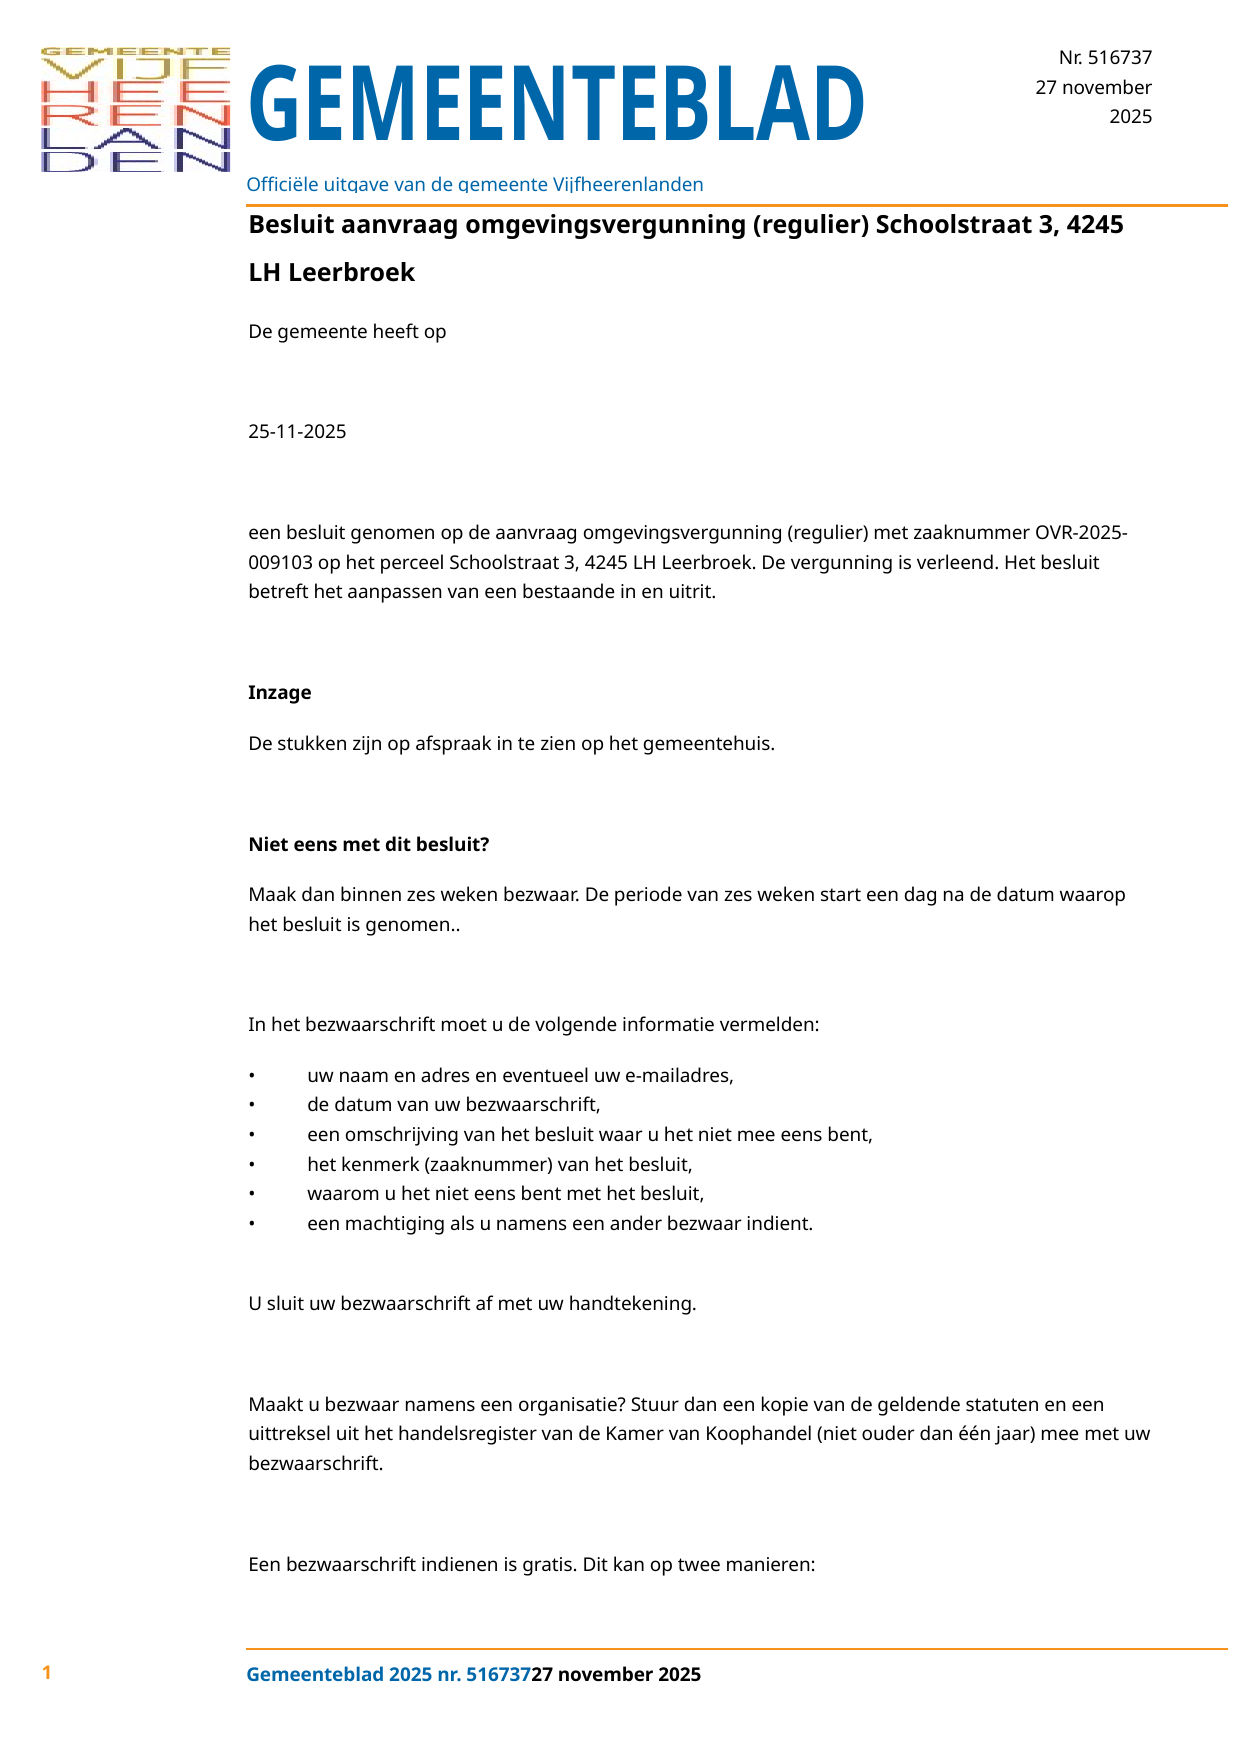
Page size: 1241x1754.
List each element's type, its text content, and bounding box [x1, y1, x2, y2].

text De stukken zijn op afspraak in te zien op het gemeentehuis. [248, 730, 1152, 756]
text Maakt u bezwaar namens een organisatie? Stuur dan een kopie van de geldende statuten en een uittreksel uit het handelsregister van de Kamer van Koophandel (niet ouder dan één jaar) mee met uw bezwaarschrift. [248, 1391, 1152, 1476]
text In het bezwaarschrift moet u de volgende informatie vermelden: [248, 1012, 1152, 1037]
list een machtiging als u namens een ander bezwaar indient. [248, 1210, 1152, 1236]
list een omschrijving van het besluit waar u het niet mee eens bent, [248, 1121, 1152, 1147]
list waarom u het niet eens bent met het besluit, [248, 1180, 1152, 1206]
text 25-11-2025 [248, 419, 1152, 444]
list de datum van uw bezwaarschrift, [248, 1092, 1152, 1117]
text een besluit genomen op de aanvraag omgevingsvergunning (regulier) met zaaknummer OVR-2025-009103 op het perceel Schoolstraat 3, 4245 LH Leerbroek. De vergunning is verleend. Het besluit betreft het aanpassen van een bestaande in en uitrit. [248, 519, 1152, 604]
picture [41, 47, 231, 172]
text U sluit uw bezwaarschrift af met uw handtekening. [248, 1290, 1152, 1316]
text De gemeente heeft op [248, 318, 1152, 344]
list het kenmerk (zaaknummer) van het besluit, [248, 1151, 1152, 1177]
list uw naam en adres en eventueel uw e-mailadres, [248, 1062, 1152, 1088]
text Besluit aanvraag omgevingsvergunning (regulier) Schoolstraat 3, 4245 LH Leerbroek [248, 207, 1152, 288]
text Niet eens met dit besluit? [248, 831, 1152, 857]
text Maak dan binnen zes weken bezwaar. De periode van zes weken start een dag na de datum waarop het besluit is genomen.. [248, 881, 1152, 937]
text Een bezwaarschrift indienen is gratis. Dit kan op twee manieren: [248, 1551, 1152, 1577]
text Inzage [248, 679, 1152, 705]
